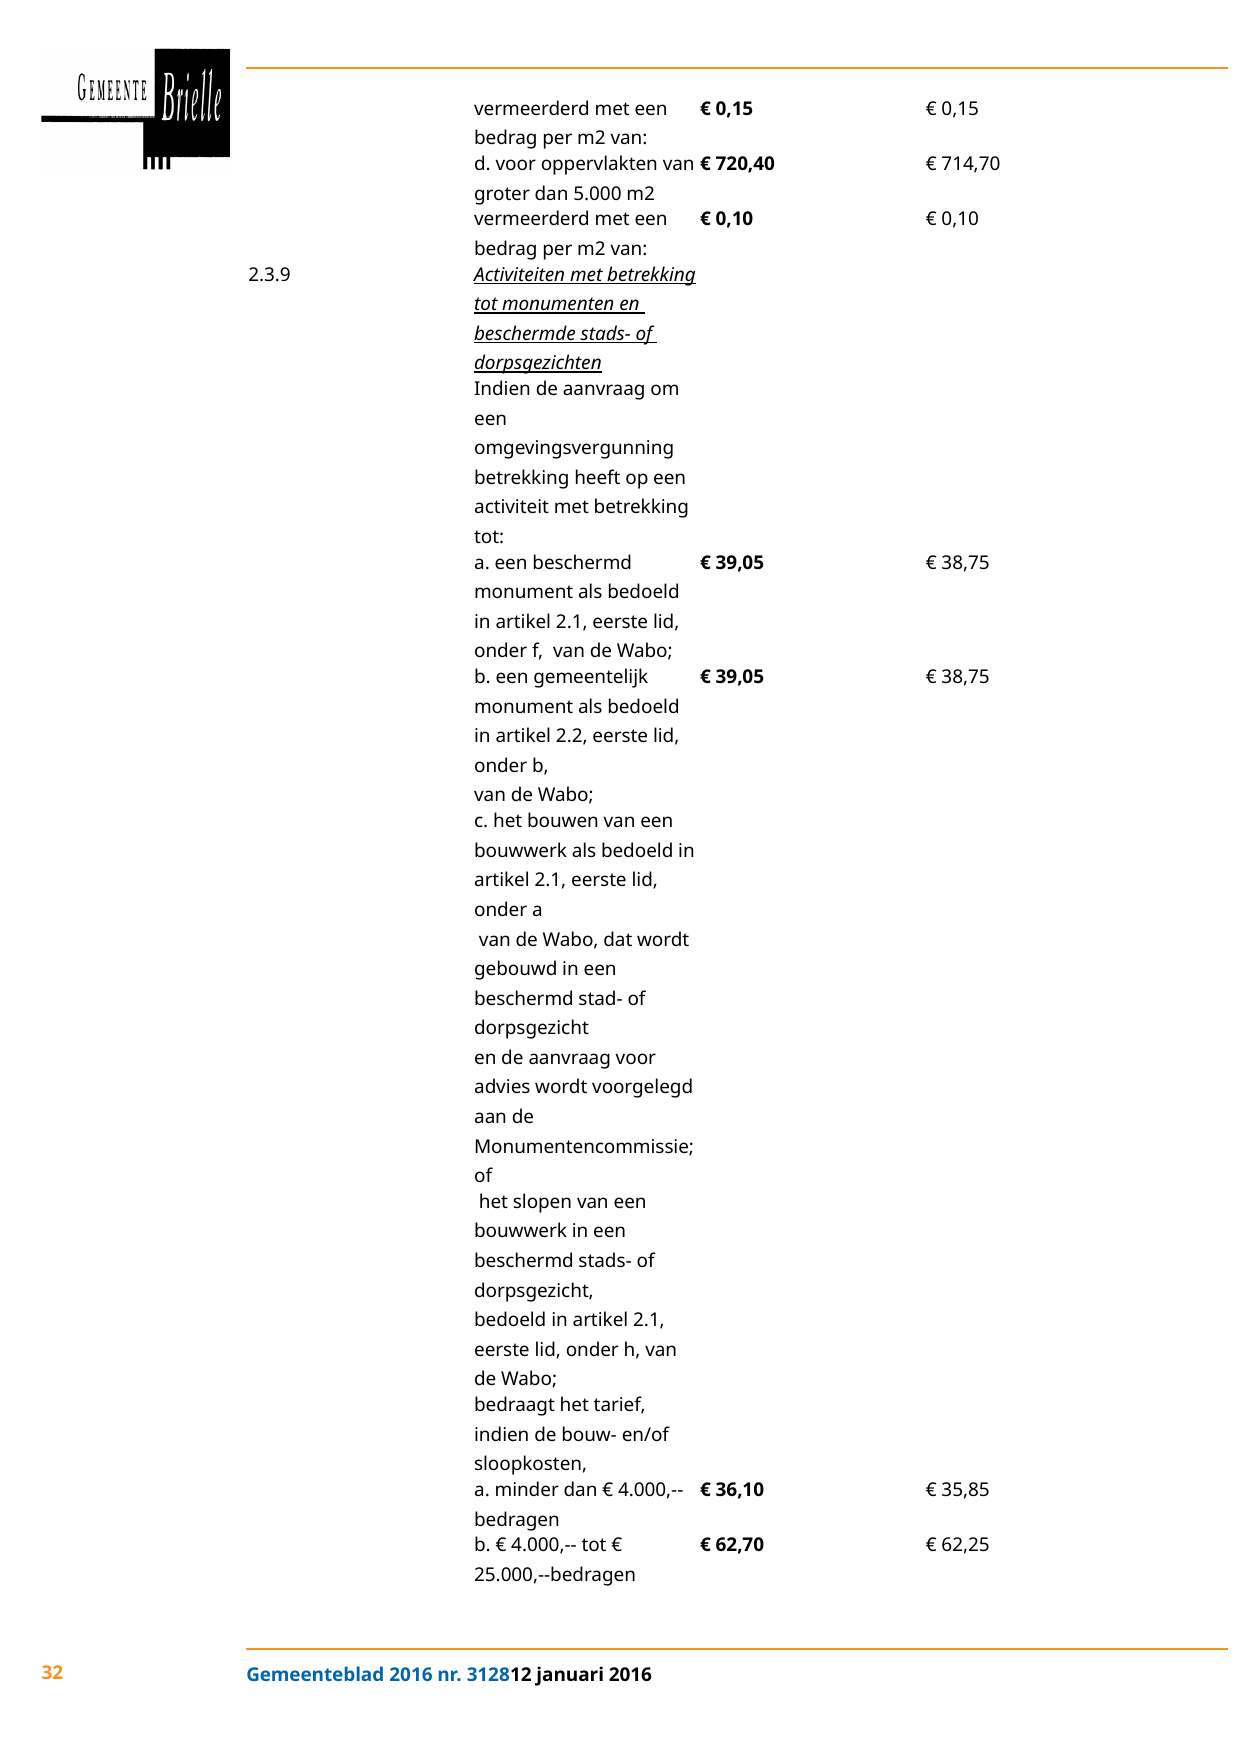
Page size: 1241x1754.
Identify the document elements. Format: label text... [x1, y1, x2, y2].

table_cell [248, 1476, 474, 1532]
table_cell [926, 375, 1152, 549]
table_cell 2.3.9 [248, 261, 474, 375]
table_cell € 0,15 [926, 95, 1152, 150]
table_cell Indien de aanvraag om een omgevingsvergunning betrekking heeft op een activiteit met betrekking tot: [474, 375, 700, 549]
table_cell € 35,85 [926, 1476, 1152, 1532]
table_cell bedraagt het tarief, indien de bouw- en/of sloopkosten, [474, 1391, 700, 1476]
table_cell [248, 205, 474, 261]
table_cell € 720,40 [700, 150, 926, 205]
table_cell [700, 1188, 926, 1391]
table_cell Activiteiten met betrekking tot monumenten en beschermde stads- of dorpsgezichten [474, 261, 700, 375]
table_cell d. voor oppervlakten van groter dan 5.000 m2 [474, 150, 700, 205]
table_cell € 36,10 [700, 1476, 926, 1532]
table_cell [926, 1188, 1152, 1391]
table_cell € 714,70 [926, 150, 1152, 205]
table_cell [926, 1391, 1152, 1476]
table_cell c. het bouwen van een bouwwerk als bedoeld in artikel 2.1, eerste lid, onder a van de Wabo, dat wordt gebouwd in een beschermd stad- of dorpsgezicht en de aanvraag voor advies wordt voorgelegd aan de Monumentencommissie; of [474, 808, 700, 1188]
table_cell € 39,05 [700, 549, 926, 663]
table_cell € 38,75 [926, 663, 1152, 807]
table_cell [248, 549, 474, 663]
table_cell [700, 375, 926, 549]
table_cell [700, 261, 926, 375]
table_cell [926, 808, 1152, 1188]
table_cell € 0,10 [926, 205, 1152, 261]
table_cell [248, 1391, 474, 1476]
table_cell € 0,15 [700, 95, 926, 150]
table_cell [248, 95, 474, 150]
table_cell [248, 1188, 474, 1391]
table_cell [248, 375, 474, 549]
table_cell [248, 1532, 474, 1587]
table_cell vermeerderd met een bedrag per m2 van: [474, 95, 700, 150]
table_cell vermeerderd met een bedrag per m2 van: [474, 205, 700, 261]
table_cell € 0,10 [700, 205, 926, 261]
table_cell € 38,75 [926, 549, 1152, 663]
table_cell b. € 4.000,-- tot € 25.000,--bedragen [474, 1532, 700, 1587]
table_cell € 62,70 [700, 1532, 926, 1587]
table_cell het slopen van een bouwwerk in een beschermd stads- of dorpsgezicht, bedoeld in artikel 2.1, eerste lid, onder h, van de Wabo; [474, 1188, 700, 1391]
table_cell [926, 261, 1152, 375]
table_cell [700, 1391, 926, 1476]
table_cell a. een beschermd monument als bedoeld in artikel 2.1, eerste lid, onder f, van de Wabo; [474, 549, 700, 663]
table_cell [248, 808, 474, 1188]
table_cell [700, 808, 926, 1188]
table_cell € 62,25 [926, 1532, 1152, 1587]
table_cell € 39,05 [700, 663, 926, 807]
picture [41, 47, 231, 172]
table_cell b. een gemeentelijk monument als bedoeld in artikel 2.2, eerste lid, onder b, van de Wabo; [474, 663, 700, 807]
table_cell a. minder dan € 4.000,-- bedragen [474, 1476, 700, 1532]
table_cell [248, 663, 474, 807]
table_cell [248, 150, 474, 205]
